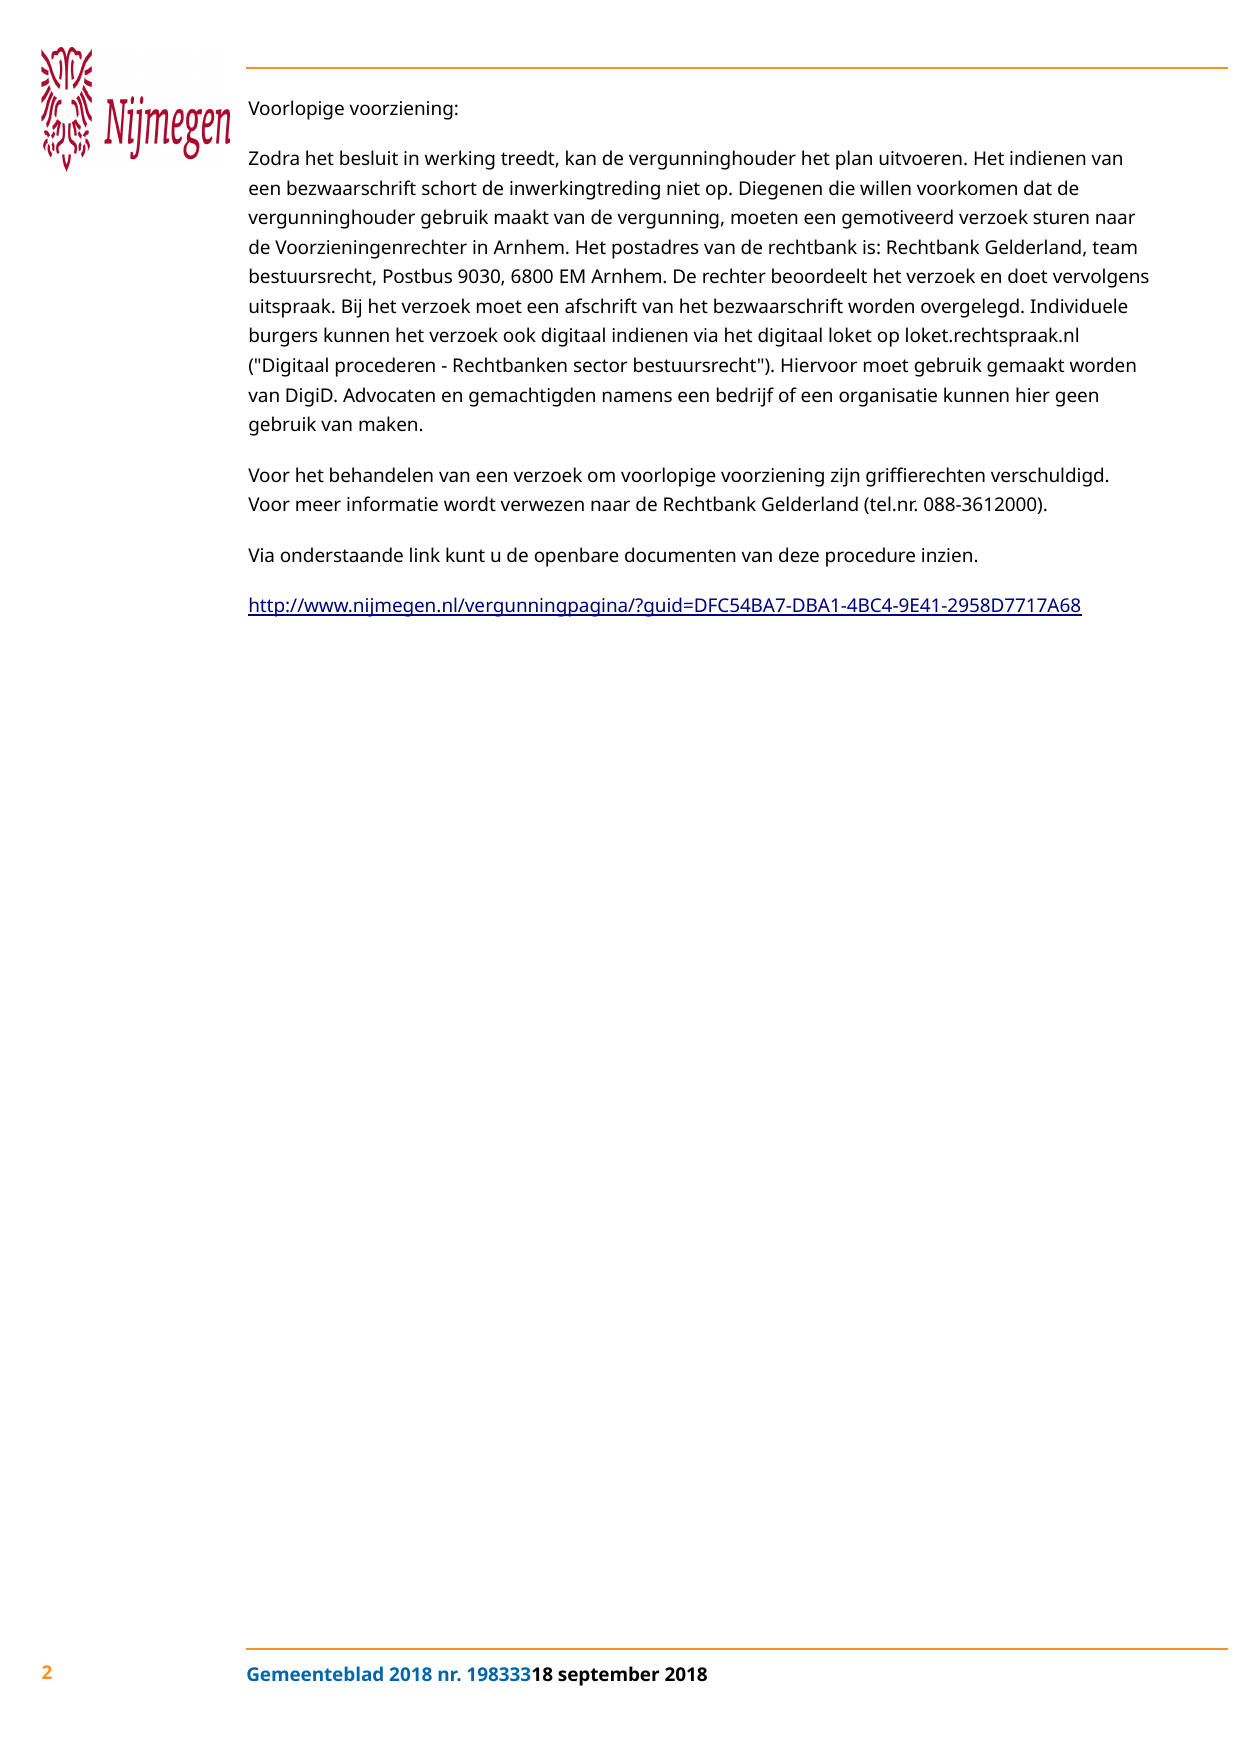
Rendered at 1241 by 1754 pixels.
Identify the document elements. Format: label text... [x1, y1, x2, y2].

text Zodra het besluit in werking treedt, kan de vergunninghouder het plan uitvoeren. Het indienen van een bezwaarschrift schort de inwerkingtreding niet op. Diegenen die willen voorkomen dat de vergunninghouder gebruik maakt van de vergunning, moeten een gemotiveerd verzoek sturen naar de Voorzieningenrechter in Arnhem. Het postadres van de rechtbank is: Rechtbank Gelderland, team bestuursrecht, Postbus 9030, 6800 EM Arnhem. De rechter beoordeelt het verzoek en doet vervolgens uitspraak. Bij het verzoek moet een afschrift van het bezwaarschrift worden overgelegd. Individuele burgers kunnen het verzoek ook digitaal indienen via het digitaal loket op loket.rechtspraak.nl ("Digitaal procederen - Rechtbanken sector bestuursrecht"). Hiervoor moet gebruik gemaakt worden van DigiD. Advocaten en gemachtigden namens een bedrijf of een organisatie kunnen hier geen gebruik van maken. [248, 145, 1152, 437]
text http://www.nijmegen.nl/vergunningpagina/?guid=DFC54BA7-DBA1-4BC4-9E41-2958D7717A68 [248, 592, 1152, 618]
text Voor het behandelen van een verzoek om voorlopige voorziening zijn griffierechten verschuldigd. Voor meer informatie wordt verwezen naar de Rechtbank Gelderland (tel.nr. 088-3612000). [248, 462, 1152, 517]
picture [41, 47, 231, 172]
text Via onderstaande link kunt u de openbare documenten van deze procedure inzien. [248, 542, 1152, 568]
text Voorlopige voorziening: [248, 95, 1152, 121]
